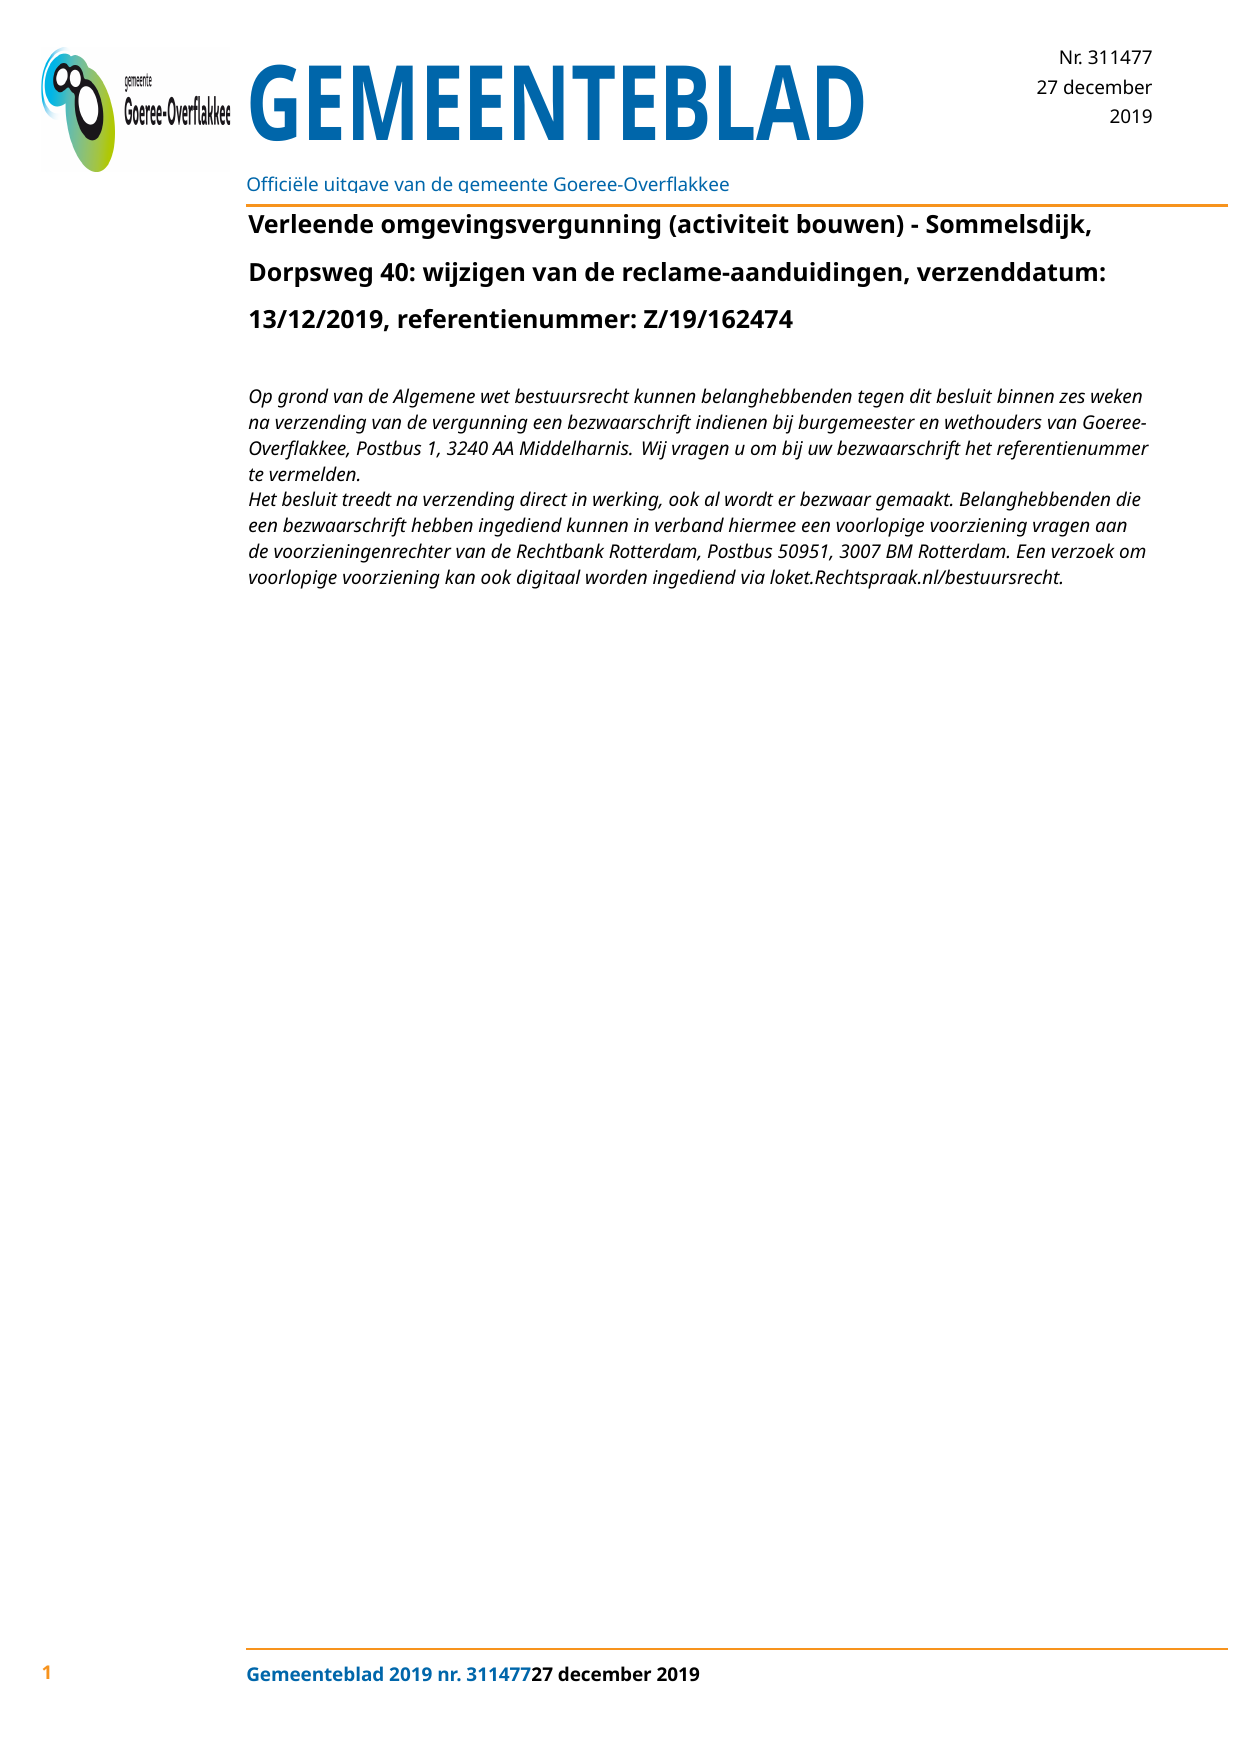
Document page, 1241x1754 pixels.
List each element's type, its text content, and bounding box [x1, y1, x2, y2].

text Het besluit treedt na verzending direct in werking, ook al wordt er bezwaar gemaakt. Belanghebbenden die een bezwaarschrift hebben ingediend kunnen in verband hiermee een voorlopige voorziening vragen aan de voorzieningenrechter van de Rechtbank Rotterdam, Postbus 50951, 3007 BM Rotterdam. Een verzoek om voorlopige voorziening kan ook digitaal worden ingediend via loket.Rechtspraak.nl/bestuursrecht. [248, 487, 1152, 589]
text Verleende omgevingsvergunning (activiteit bouwen) - Sommelsdijk, Dorpsweg 40: wijzigen van de reclame-aanduidingen, verzenddatum: 13/12/2019, referentienummer: Z/19/162474 [248, 207, 1152, 336]
picture [41, 47, 231, 172]
text Op grond van de Algemene wet bestuursrecht kunnen belanghebbenden tegen dit besluit binnen zes weken na verzending van de vergunning een bezwaarschrift indienen bij burgemeester en wethouders van Goeree-Overflakkee, Postbus 1, 3240 AA Middelharnis. Wij vragen u om bij uw bezwaarschrift het referentienummer te vermelden. [248, 384, 1152, 487]
